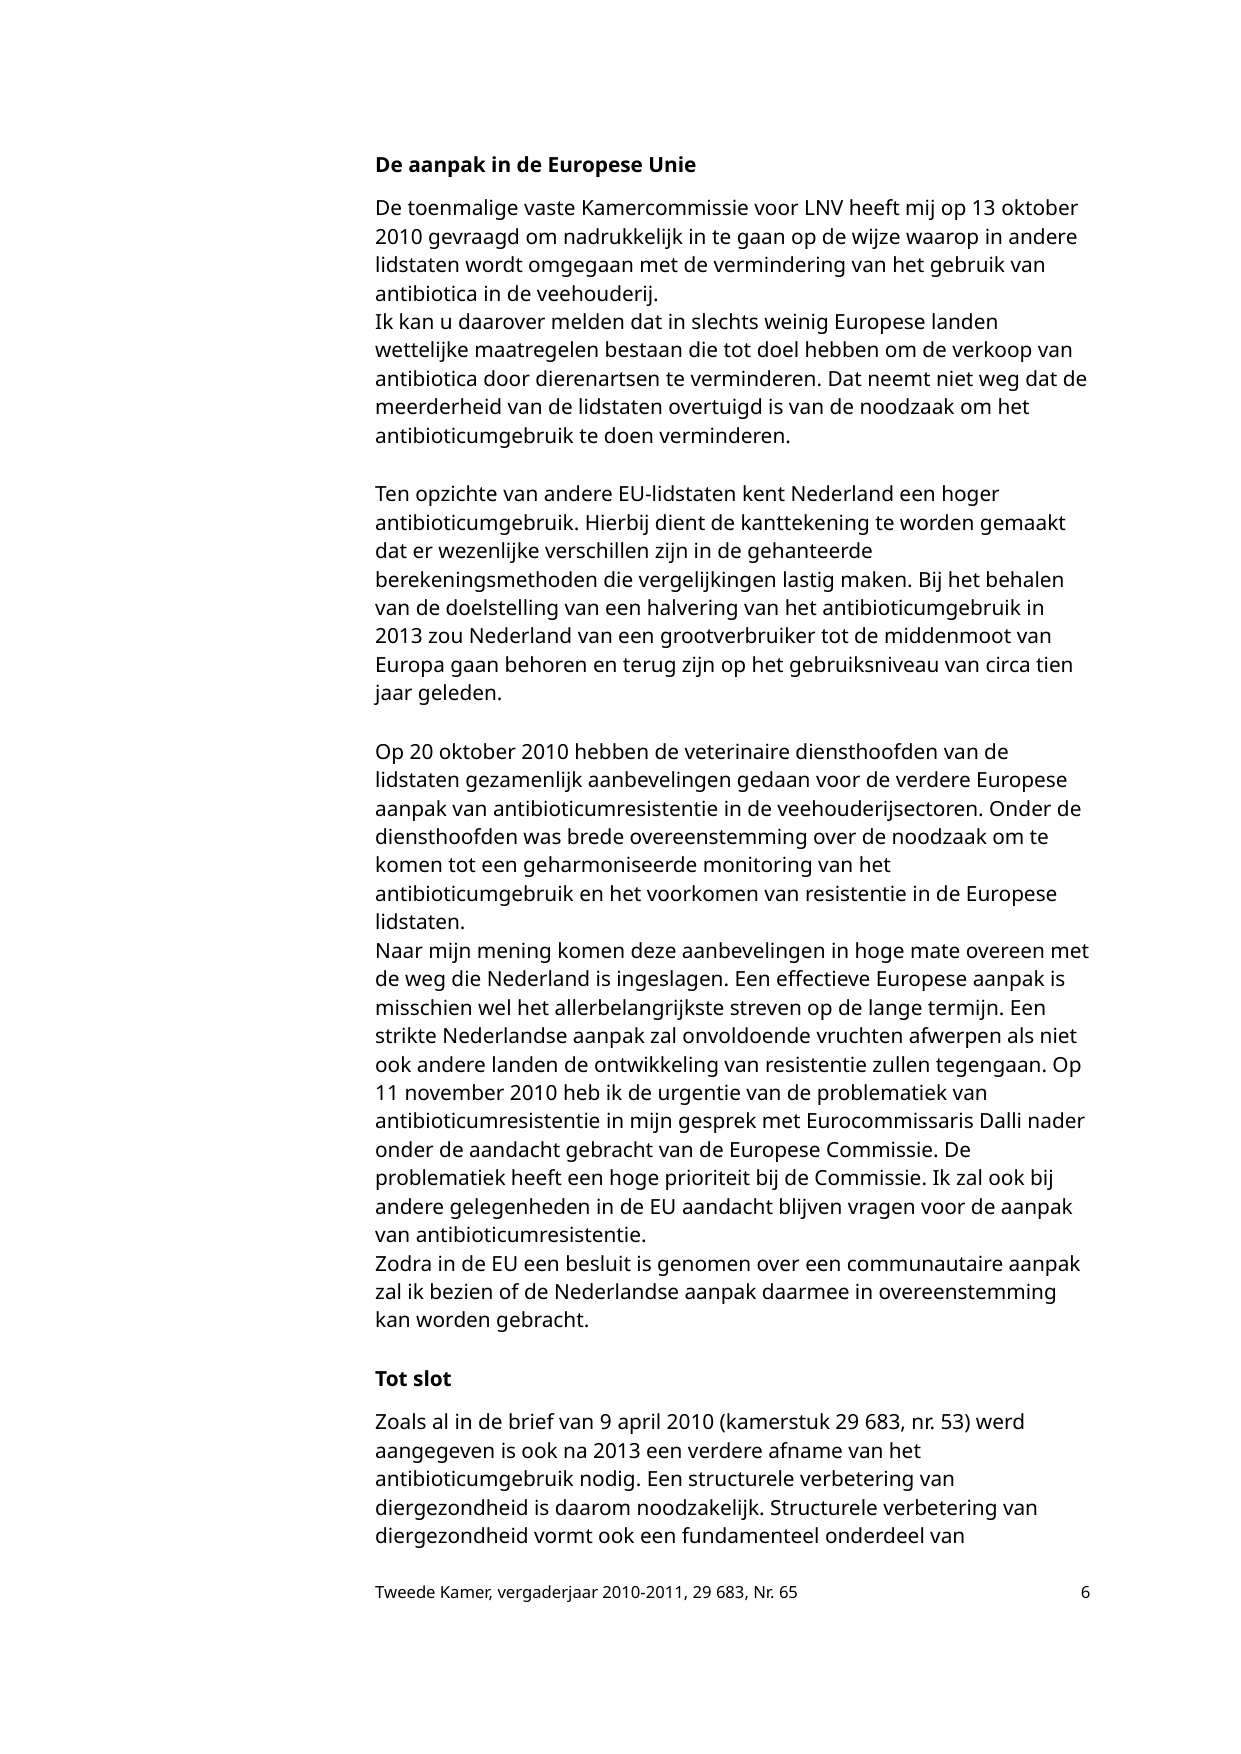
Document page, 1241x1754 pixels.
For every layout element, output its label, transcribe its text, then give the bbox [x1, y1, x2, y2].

text De toenmalige vaste Kamercommissie voor LNV heeft mij op 13 oktober 2010 gevraagd om nadrukkelijk in te gaan op de wijze waarop in andere lidstaten wordt omgegaan met de vermindering van het gebruik van antibiotica in de veehouderij. [375, 193, 1090, 307]
text Naar mijn mening komen deze aanbevelingen in hoge mate overeen met de weg die Nederland is ingeslagen. Een effectieve Europese aanpak is misschien wel het allerbelangrijkste streven op de lange termijn. Een strikte Nederlandse aanpak zal onvoldoende vruchten afwerpen als niet ook andere landen de ontwikkeling van resistentie zullen tegengaan. Op 11 november 2010 heb ik de urgentie van de problematiek van antibioticumresistentie in mijn gesprek met Eurocommissaris Dalli nader onder de aandacht gebracht van de Europese Commissie. De problematiek heeft een hoge prioriteit bij de Commissie. Ik zal ook bij andere gelegenheden in de EU aandacht blijven vragen voor de aanpak van antibioticumresistentie. [375, 936, 1090, 1249]
text Zoals al in de brief van 9 april 2010 (kamerstuk 29 683, nr. 53) werd aangegeven is ook na 2013 een verdere afname van het antibioticumgebruik nodig. Een structurele verbetering van diergezondheid is daarom noodzakelijk. Structurele verbetering van diergezondheid vormt ook een fundamenteel onderdeel van [375, 1407, 1090, 1550]
text De aanpak in de Europese Unie [375, 150, 1090, 178]
text Zodra in de EU een besluit is genomen over een communautaire aanpak zal ik bezien of de Nederlandse aanpak daarmee in overeenstemming kan worden gebracht. [375, 1249, 1090, 1334]
text Ten opzichte van andere EU-lidstaten kent Nederland een hoger antibioticumgebruik. Hierbij dient de kanttekening te worden gemaakt dat er wezenlijke verschillen zijn in de gehanteerde berekeningsmethoden die vergelijkingen lastig maken. Bij het behalen van de doelstelling van een halvering van het antibioticumgebruik in 2013 zou Nederland van een grootverbruiker tot de middenmoot van Europa gaan behoren en terug zijn op het gebruiksniveau van circa tien jaar geleden. [375, 479, 1090, 707]
text Op 20 oktober 2010 hebben de veterinaire diensthoofden van de lidstaten gezamenlijk aanbevelingen gedaan voor de verdere Europese aanpak van antibioticumresistentie in de veehouderijsectoren. Onder de diensthoofden was brede overeenstemming over de noodzaak om te komen tot een geharmoniseerde monitoring van het antibioticumgebruik en het voorkomen van resistentie in de Europese lidstaten. [375, 737, 1090, 936]
text Ik kan u daarover melden dat in slechts weinig Europese landen wettelijke maatregelen bestaan die tot doel hebben om de verkoop van antibiotica door dierenartsen te verminderen. Dat neemt niet weg dat de meerderheid van de lidstaten overtuigd is van de noodzaak om het antibioticumgebruik te doen verminderen. [375, 307, 1090, 449]
text Tot slot [375, 1364, 1090, 1392]
